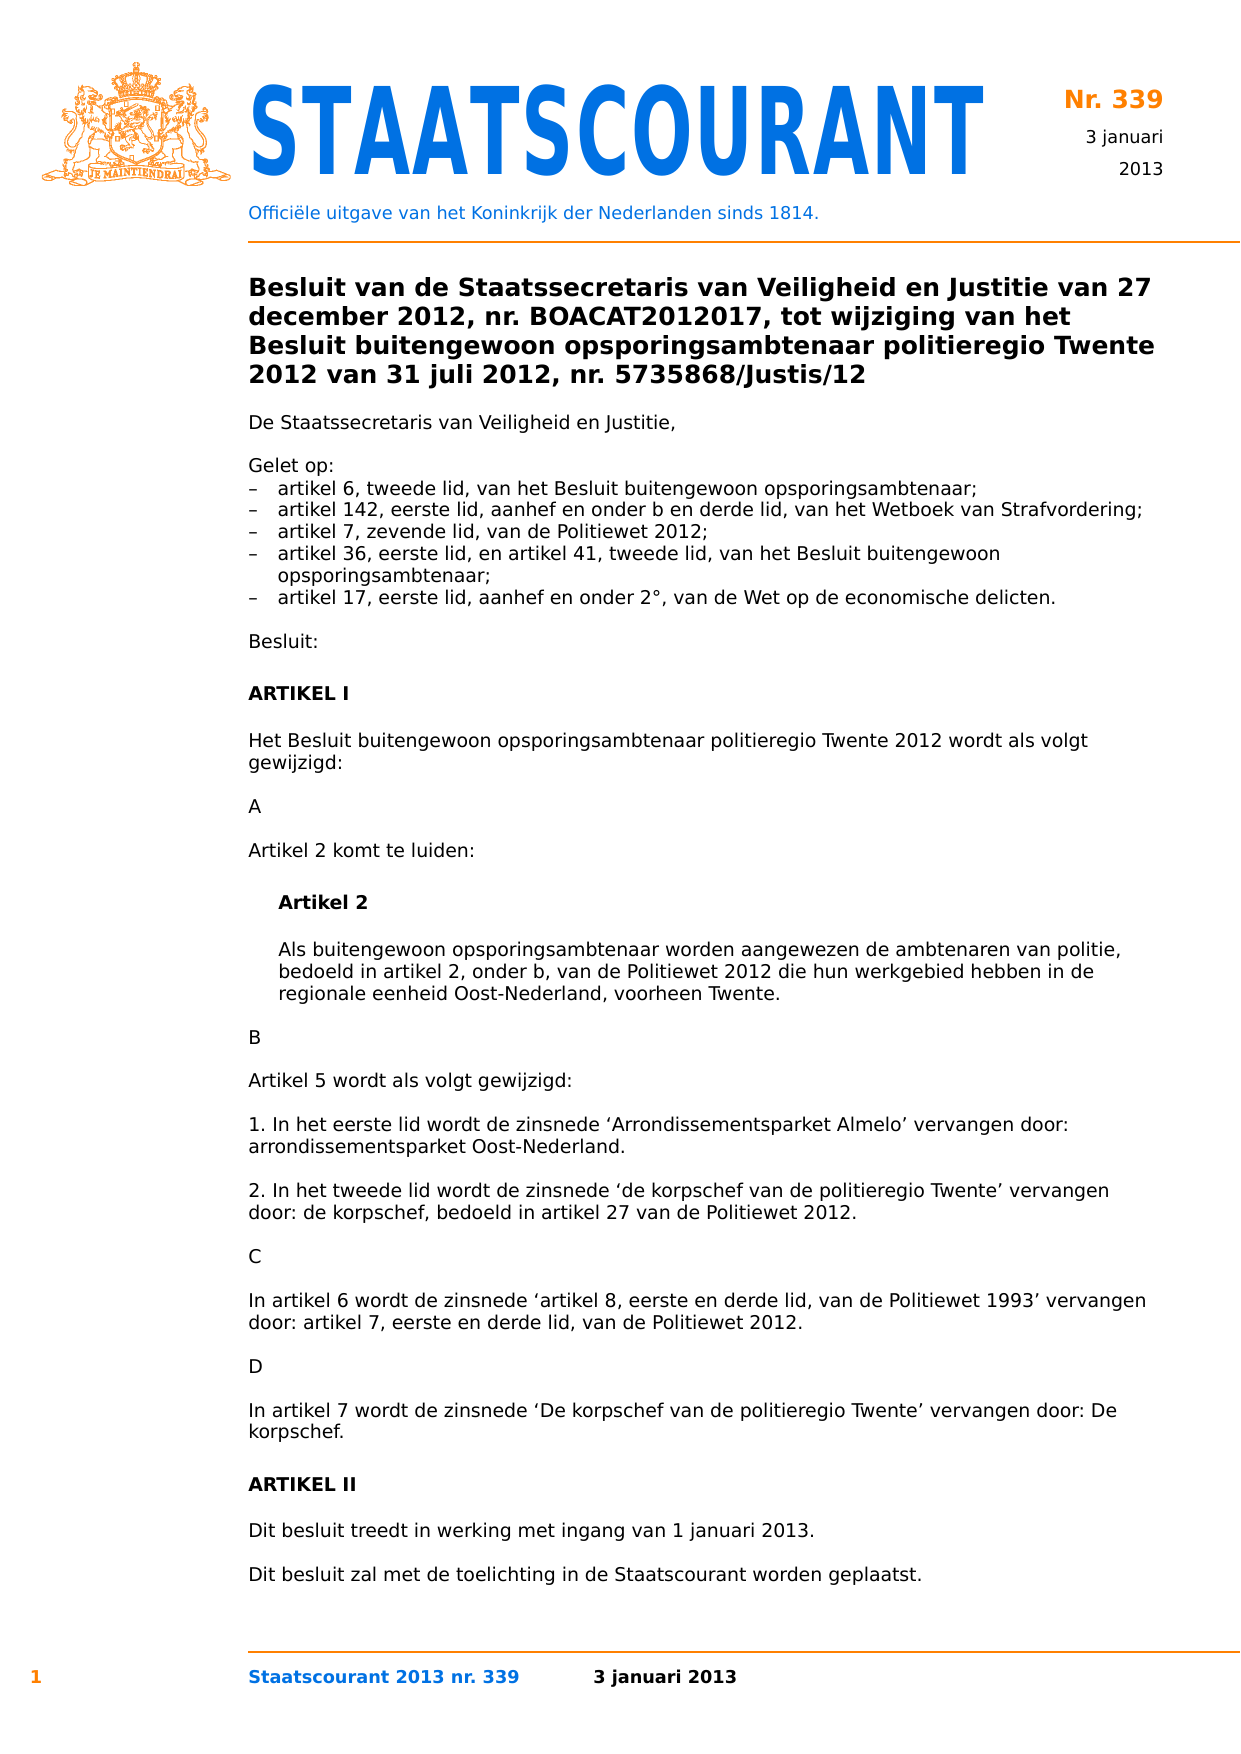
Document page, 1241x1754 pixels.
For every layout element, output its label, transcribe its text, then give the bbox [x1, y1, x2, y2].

text Als buitengewoon opsporingsambtenaar worden aangewezen de ambtenaren van politie, bedoeld in artikel 2, onder b, van de Politiewet 2012 die hun werkgebied hebben in de regionale eenheid Oost-Nederland, voorheen Twente. [278, 939, 1163, 1005]
text – artikel 17, eerste lid, aanhef en onder 2°, van de Wet op de economische delicten. [248, 587, 1163, 609]
text – artikel 7, zevende lid, van de Politiewet 2012; [248, 521, 1163, 543]
text – artikel 36, eerste lid, en artikel 41, tweede lid, van het Besluit buitengewoon opsporingsambtenaar; [248, 543, 1163, 587]
table_header [25, 62, 248, 241]
text Artikel 5 wordt als volgt gewijzigd: [248, 1070, 1163, 1092]
text – artikel 142, eerste lid, aanhef en onder b en derde lid, van het Wetboek van Strafvordering; [248, 499, 1163, 521]
text 2. In het tweede lid wordt de zinsnede ‘de korpschef van de politieregio Twente’ vervangen door: de korpschef, bedoeld in artikel 27 van de Politiewet 2012. [248, 1180, 1163, 1224]
text Dit besluit treedt in werking met ingang van 1 januari 2013. [248, 1520, 1163, 1542]
text – artikel 6, tweede lid, van het Besluit buitengewoon opsporingsambtenaar; [248, 477, 1163, 499]
text Gelet op: [248, 455, 1163, 477]
text Dit besluit zal met de toelichting in de Staatscourant worden geplaatst. [248, 1564, 1163, 1586]
text A [248, 796, 1163, 818]
subtitle Besluit van de Staatssecretaris van Veiligheid en Justitie van 27 december 2012, nr. BOACAT2012017, tot wijziging van het Besluit buitengewoon opsporingsambtenaar politieregio Twente 2012 van 31 juli 2012, nr. 5735868/Justis/12 [248, 273, 1163, 390]
text In artikel 7 wordt de zinsnede ‘De korpschef van de politieregio Twente’ vervangen door: De korpschef. [248, 1399, 1163, 1443]
text Besluit: [248, 631, 1163, 653]
subtitle ARTIKEL II [248, 1473, 1163, 1495]
text De Staatssecretaris van Veiligheid en Justitie, [248, 412, 1163, 433]
subtitle Artikel 2 [278, 892, 1163, 914]
text 1. In het eerste lid wordt de zinsnede ‘Arrondissementsparket Almelo’ vervangen door: arrondissementsparket Oost-Nederland. [248, 1114, 1163, 1158]
table_header Nr. 339 [998, 62, 1240, 121]
table_cell 2013 [998, 153, 1240, 203]
subtitle ARTIKEL I [248, 683, 1163, 705]
table_cell Officiële uitgave van het Koninkrijk der Nederlanden sinds 1814. [248, 203, 1240, 241]
text Artikel 2 komt te luiden: [248, 840, 1163, 862]
picture [41, 62, 231, 186]
text B [248, 1027, 1163, 1048]
text D [248, 1356, 1163, 1378]
table_cell 3 januari [998, 121, 1240, 153]
table_header STAATSCOURANT [248, 62, 998, 203]
text C [248, 1246, 1163, 1268]
text In artikel 6 wordt de zinsnede ‘artikel 8, eerste en derde lid, van de Politiewet 1993’ vervangen door: artikel 7, eerste en derde lid, van de Politiewet 2012. [248, 1290, 1163, 1334]
text Het Besluit buitengewoon opsporingsambtenaar politieregio Twente 2012 wordt als volgt gewijzigd: [248, 730, 1163, 774]
